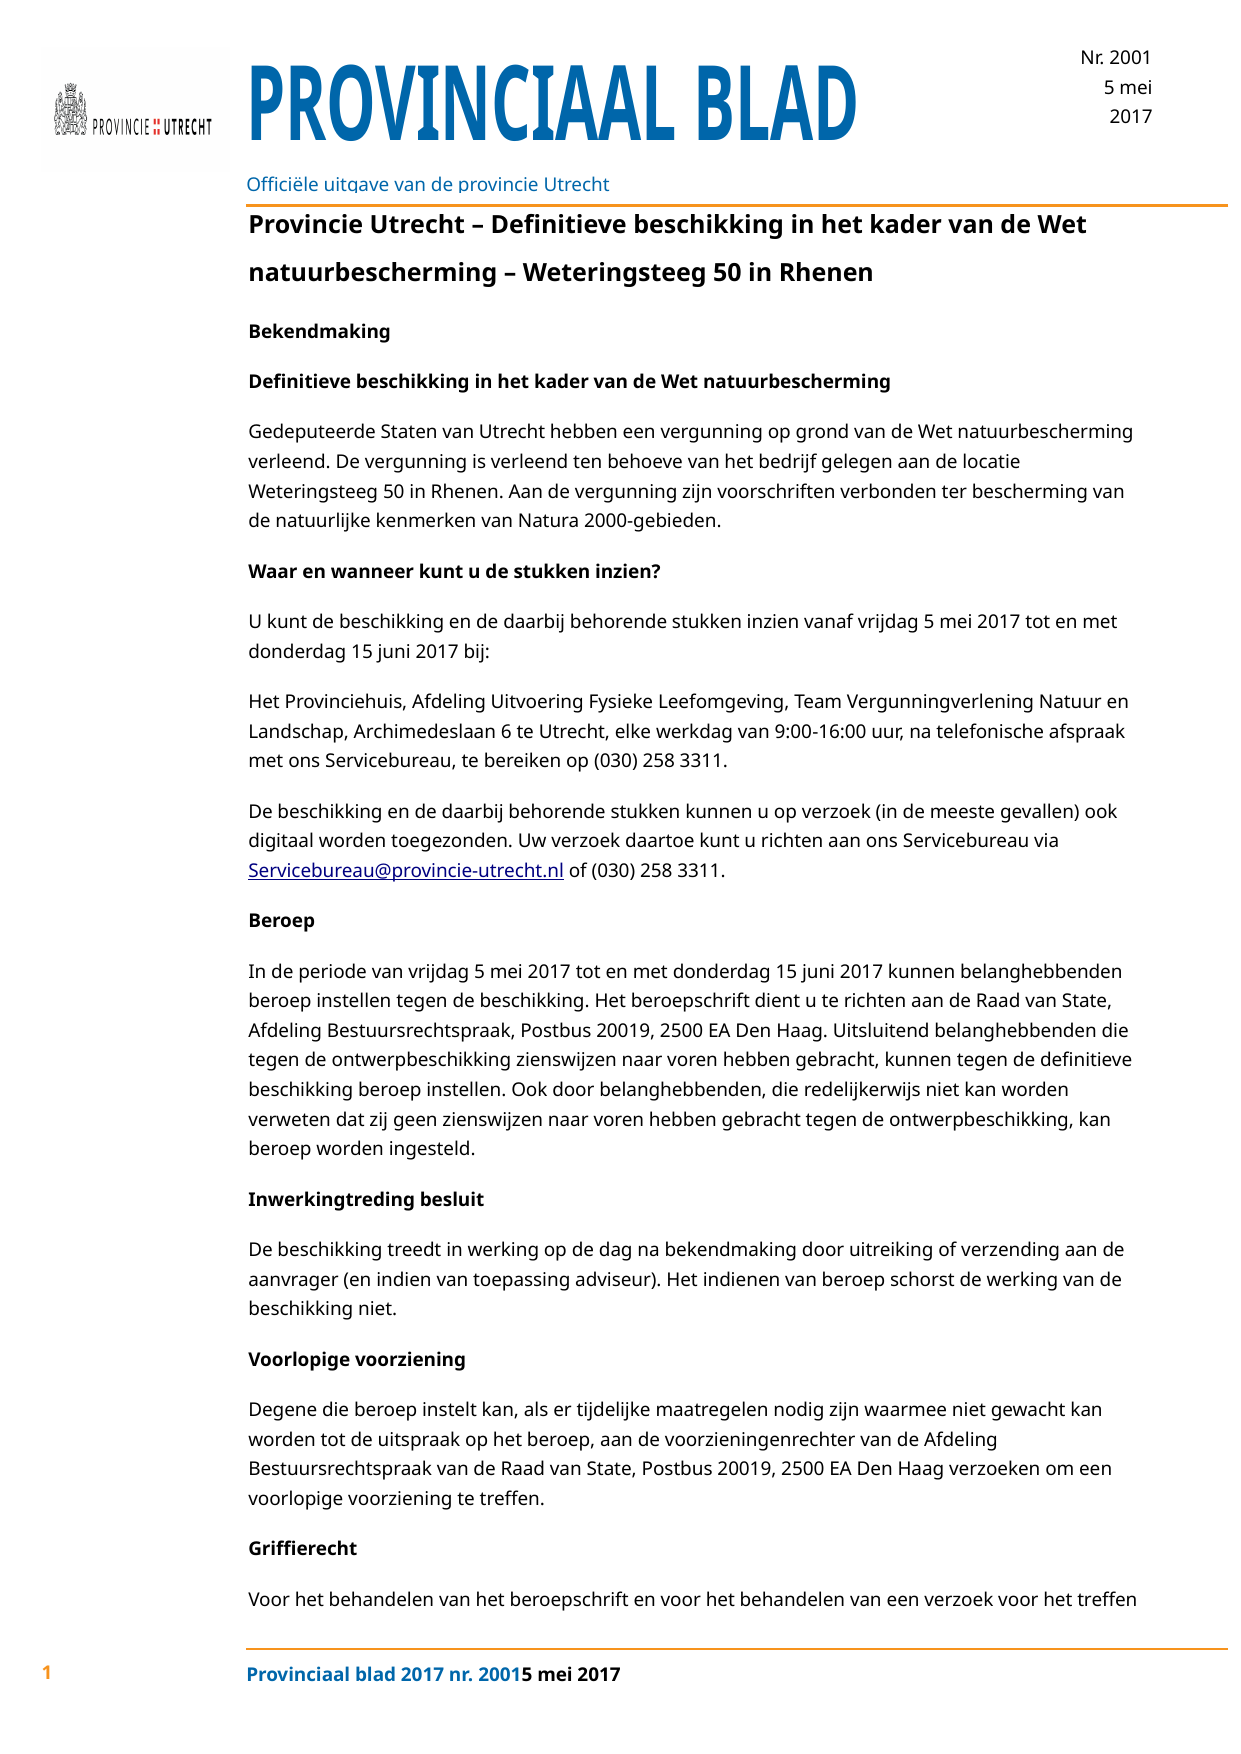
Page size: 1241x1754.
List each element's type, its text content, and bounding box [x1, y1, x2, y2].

text Voor het behandelen van het beroepschrift en voor het behandelen van een verzoek voor het treffen [248, 1586, 1152, 1612]
text Griffierecht [248, 1535, 1152, 1561]
text De beschikking treedt in werking op de dag na bekendmaking door uitreiking of verzending aan de aanvrager (en indien van toepassing adviseur). Het indienen van beroep schorst de werking van de beschikking niet. [248, 1236, 1152, 1321]
text Waar en wanneer kunt u de stukken inzien? [248, 558, 1152, 584]
text U kunt de beschikking en de daarbij behorende stukken inzien vanaf vrijdag 5 mei 2017 tot en met donderdag 15 juni 2017 bij: [248, 608, 1152, 664]
text Provincie Utrecht – Definitieve beschikking in het kader van de Wet natuurbescherming – Weteringsteeg 50 in Rhenen [248, 207, 1152, 288]
text Beroep [248, 907, 1152, 933]
text Definitieve beschikking in het kader van de Wet natuurbescherming [248, 368, 1152, 394]
text Voorlopige voorziening [248, 1346, 1152, 1372]
text Gedeputeerde Staten van Utrecht hebben een vergunning op grond van de Wet natuurbescherming verleend. De vergunning is verleend ten behoeve van het bedrijf gelegen aan de locatie Weteringsteeg 50 in Rhenen. Aan de vergunning zijn voorschriften verbonden ter bescherming van de natuurlijke kenmerken van Natura 2000-gebieden. [248, 419, 1152, 533]
text Inwerkingtreding besluit [248, 1186, 1152, 1212]
text Degene die beroep instelt kan, als er tijdelijke maatregelen nodig zijn waarmee niet gewacht kan worden tot de uitspraak op het beroep, aan de voorzieningenrechter van de Afdeling Bestuursrechtspraak van de Raad van State, Postbus 20019, 2500 EA Den Haag verzoeken om een voorlopige voorziening te treffen. [248, 1396, 1152, 1511]
text Het Provinciehuis, Afdeling Uitvoering Fysieke Leefomgeving, Team Vergunningverlening Natuur en Landschap, Archimedeslaan 6 te Utrecht, elke werkdag van 9:00‑16:00 uur, na telefonische afspraak met ons Servicebureau, te bereiken op (030) 258 3311. [248, 688, 1152, 773]
text In de periode van vrijdag 5 mei 2017 tot en met donderdag 15 juni 2017 kunnen belanghebbenden beroep instellen tegen de beschikking. Het beroepschrift dient u te richten aan de Raad van State, Afdeling Bestuursrechtspraak, Postbus 20019, 2500 EA Den Haag. Uitsluitend belanghebbenden die tegen de ontwerpbeschikking zienswijzen naar voren hebben gebracht, kunnen tegen de definitieve beschikking beroep instellen. Ook door belanghebbenden, die redelijkerwijs niet kan worden verweten dat zij geen zienswijzen naar voren hebben gebracht tegen de ontwerpbeschikking, kan beroep worden ingesteld. [248, 958, 1152, 1161]
picture [41, 47, 231, 172]
text De beschikking en de daarbij behorende stukken kunnen u op verzoek (in de meeste gevallen) ook digitaal worden toegezonden. Uw verzoek daartoe kunt u richten aan ons Servicebureau via Servicebureau@provincie-utrecht.nl of (030) 258 3311. [248, 798, 1152, 883]
text Bekendmaking [248, 318, 1152, 344]
